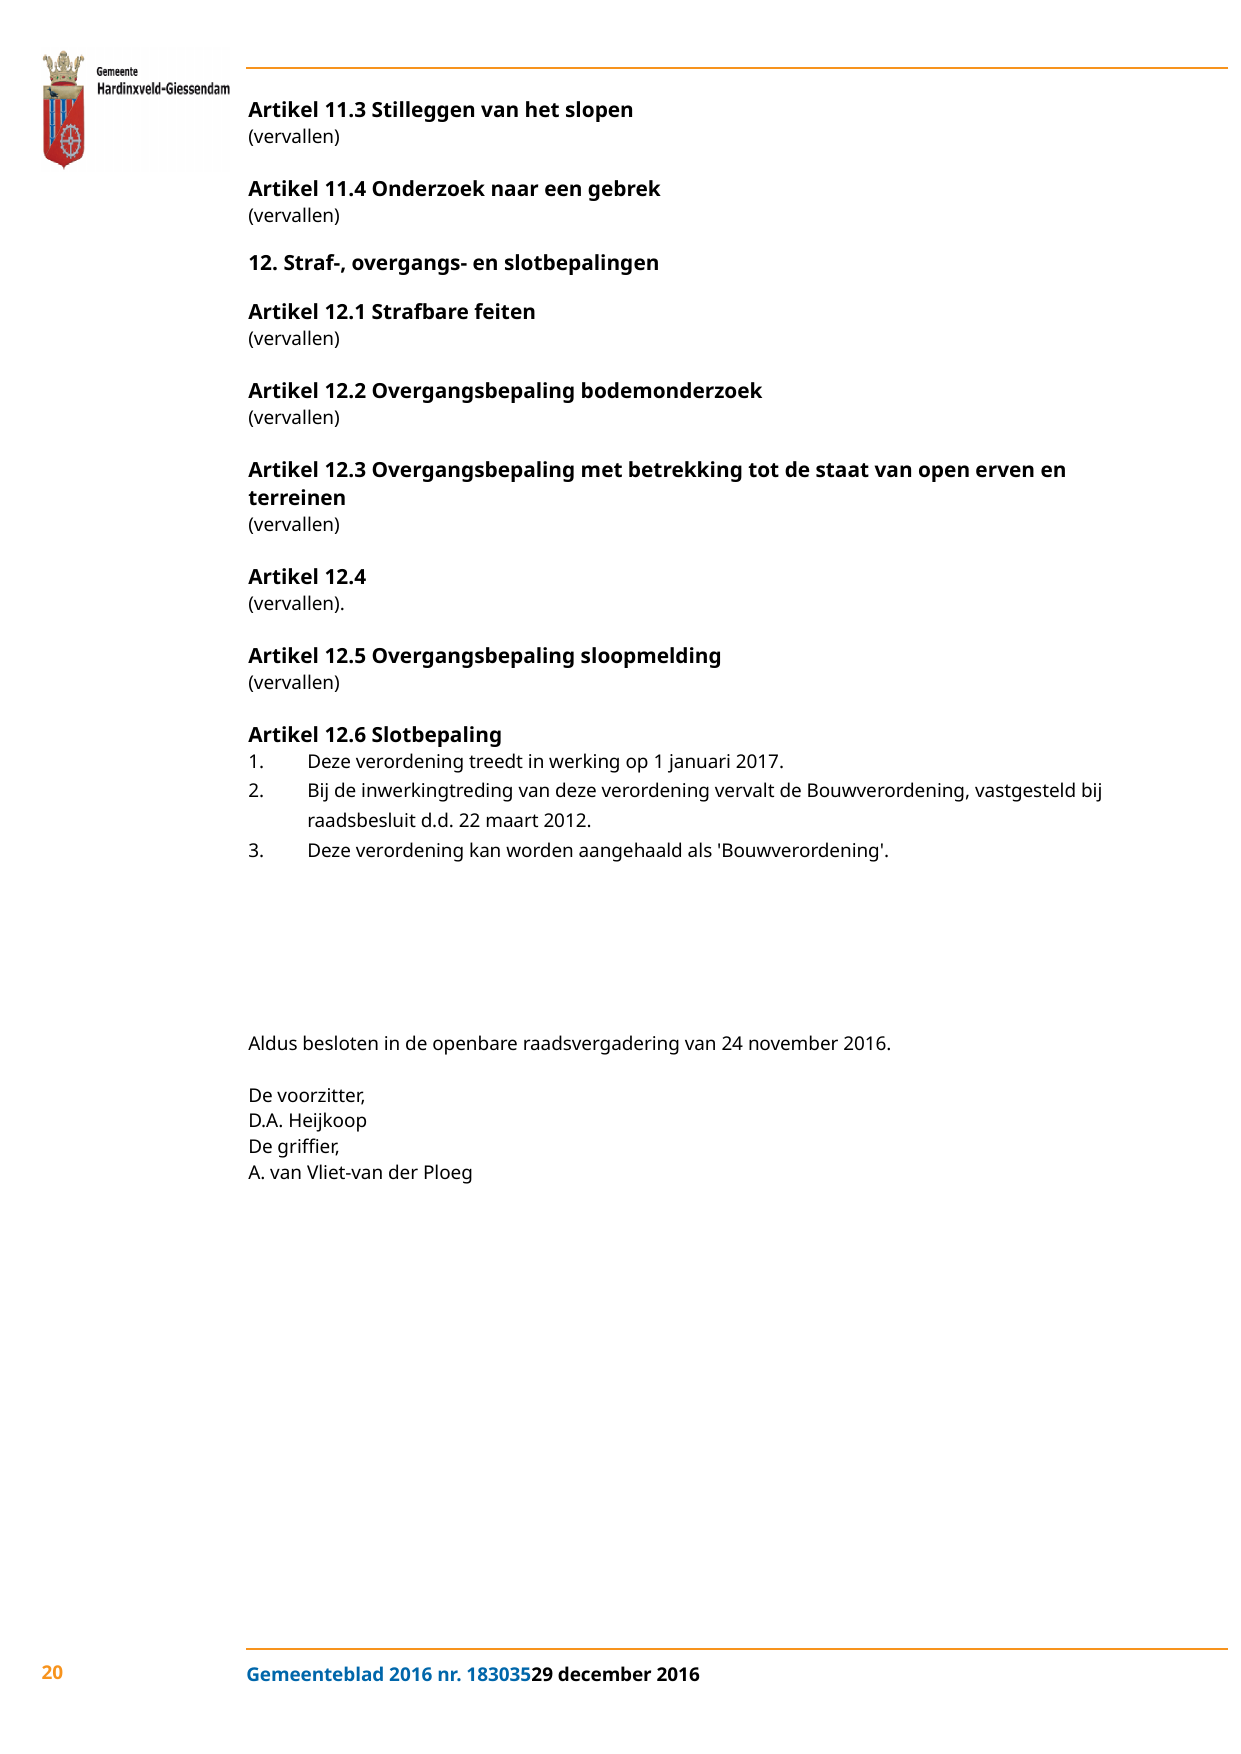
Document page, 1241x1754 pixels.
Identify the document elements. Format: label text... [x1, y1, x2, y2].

text (vervallen) [248, 404, 1152, 430]
text 12. Straf-, overgangs- en slotbepalingen [248, 248, 1152, 276]
text (vervallen) [248, 123, 1152, 149]
text De voorzitter, [248, 1082, 1152, 1108]
text (vervallen) [248, 202, 1152, 228]
text Artikel 12.1 Strafbare feiten [248, 297, 1152, 325]
text (vervallen) [248, 512, 1152, 537]
text Artikel 12.3 Overgangsbepaling met betrekking tot de staat van open erven en terreinen [248, 455, 1152, 512]
text Artikel 11.4 Onderzoek naar een gebrek [248, 174, 1152, 202]
text (vervallen) [248, 669, 1152, 695]
text D.A. Heijkoop [248, 1108, 1152, 1133]
list Deze verordening treedt in werking op 1 januari 2017. [248, 748, 1152, 774]
text De griffier, [248, 1133, 1152, 1159]
text Artikel 12.4 [248, 562, 1152, 590]
text Artikel 11.3 Stilleggen van het slopen [248, 95, 1152, 123]
text Artikel 12.6 Slotbepaling [248, 720, 1152, 748]
picture [41, 47, 231, 172]
list Bij de inwerkingtreding van deze verordening vervalt de Bouwverordening, vastgesteld bij raadsbesluit d.d. 22 maart 2012. [248, 778, 1152, 833]
text A. van Vliet-van der Ploeg [248, 1159, 1152, 1185]
text Artikel 12.5 Overgangsbepaling sloopmelding [248, 641, 1152, 669]
text Artikel 12.2 Overgangsbepaling bodemonderzoek [248, 376, 1152, 404]
text Aldus besloten in de openbare raadsvergadering van 24 november 2016. [248, 1030, 1152, 1056]
text (vervallen). [248, 590, 1152, 616]
list Deze verordening kan worden aangehaald als 'Bouwverordening'. [248, 837, 1152, 863]
text (vervallen) [248, 325, 1152, 351]
